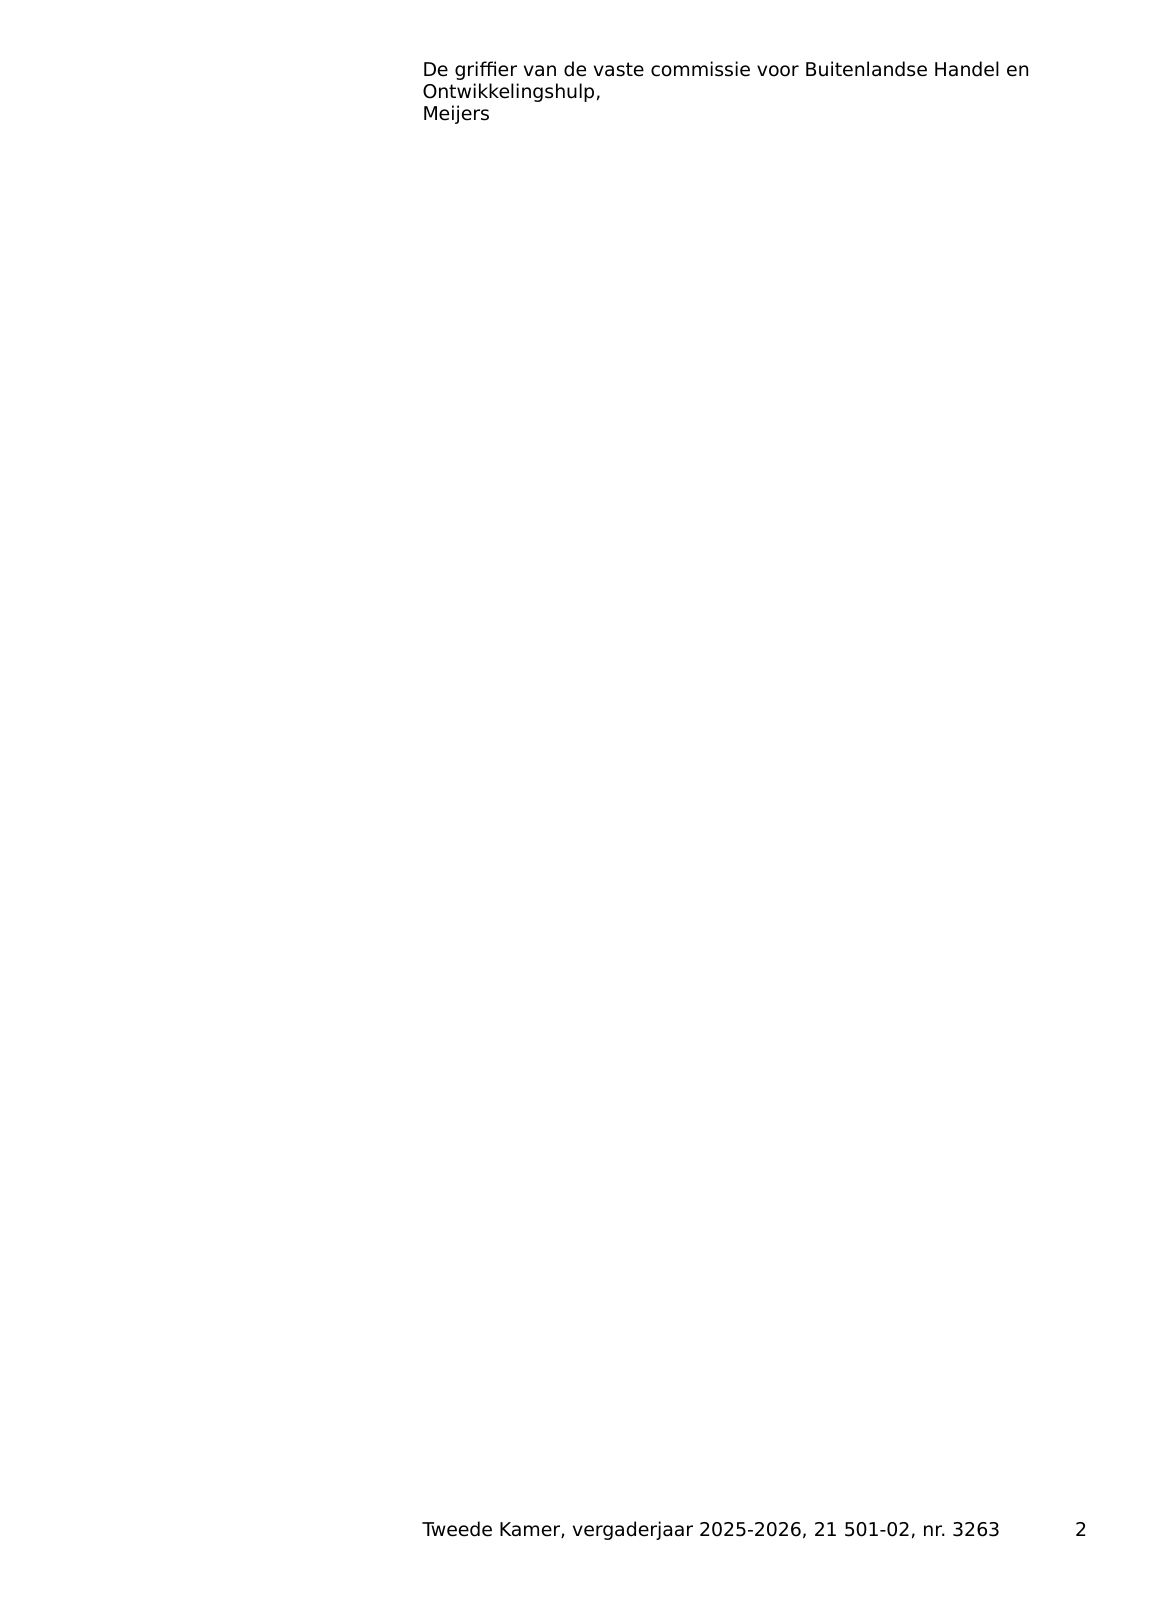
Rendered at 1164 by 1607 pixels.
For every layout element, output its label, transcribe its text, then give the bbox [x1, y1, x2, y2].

text De griffier van de vaste commissie voor Buitenlandse Handel en Ontwikkelingshulp, Meijers [422, 59, 1087, 125]
